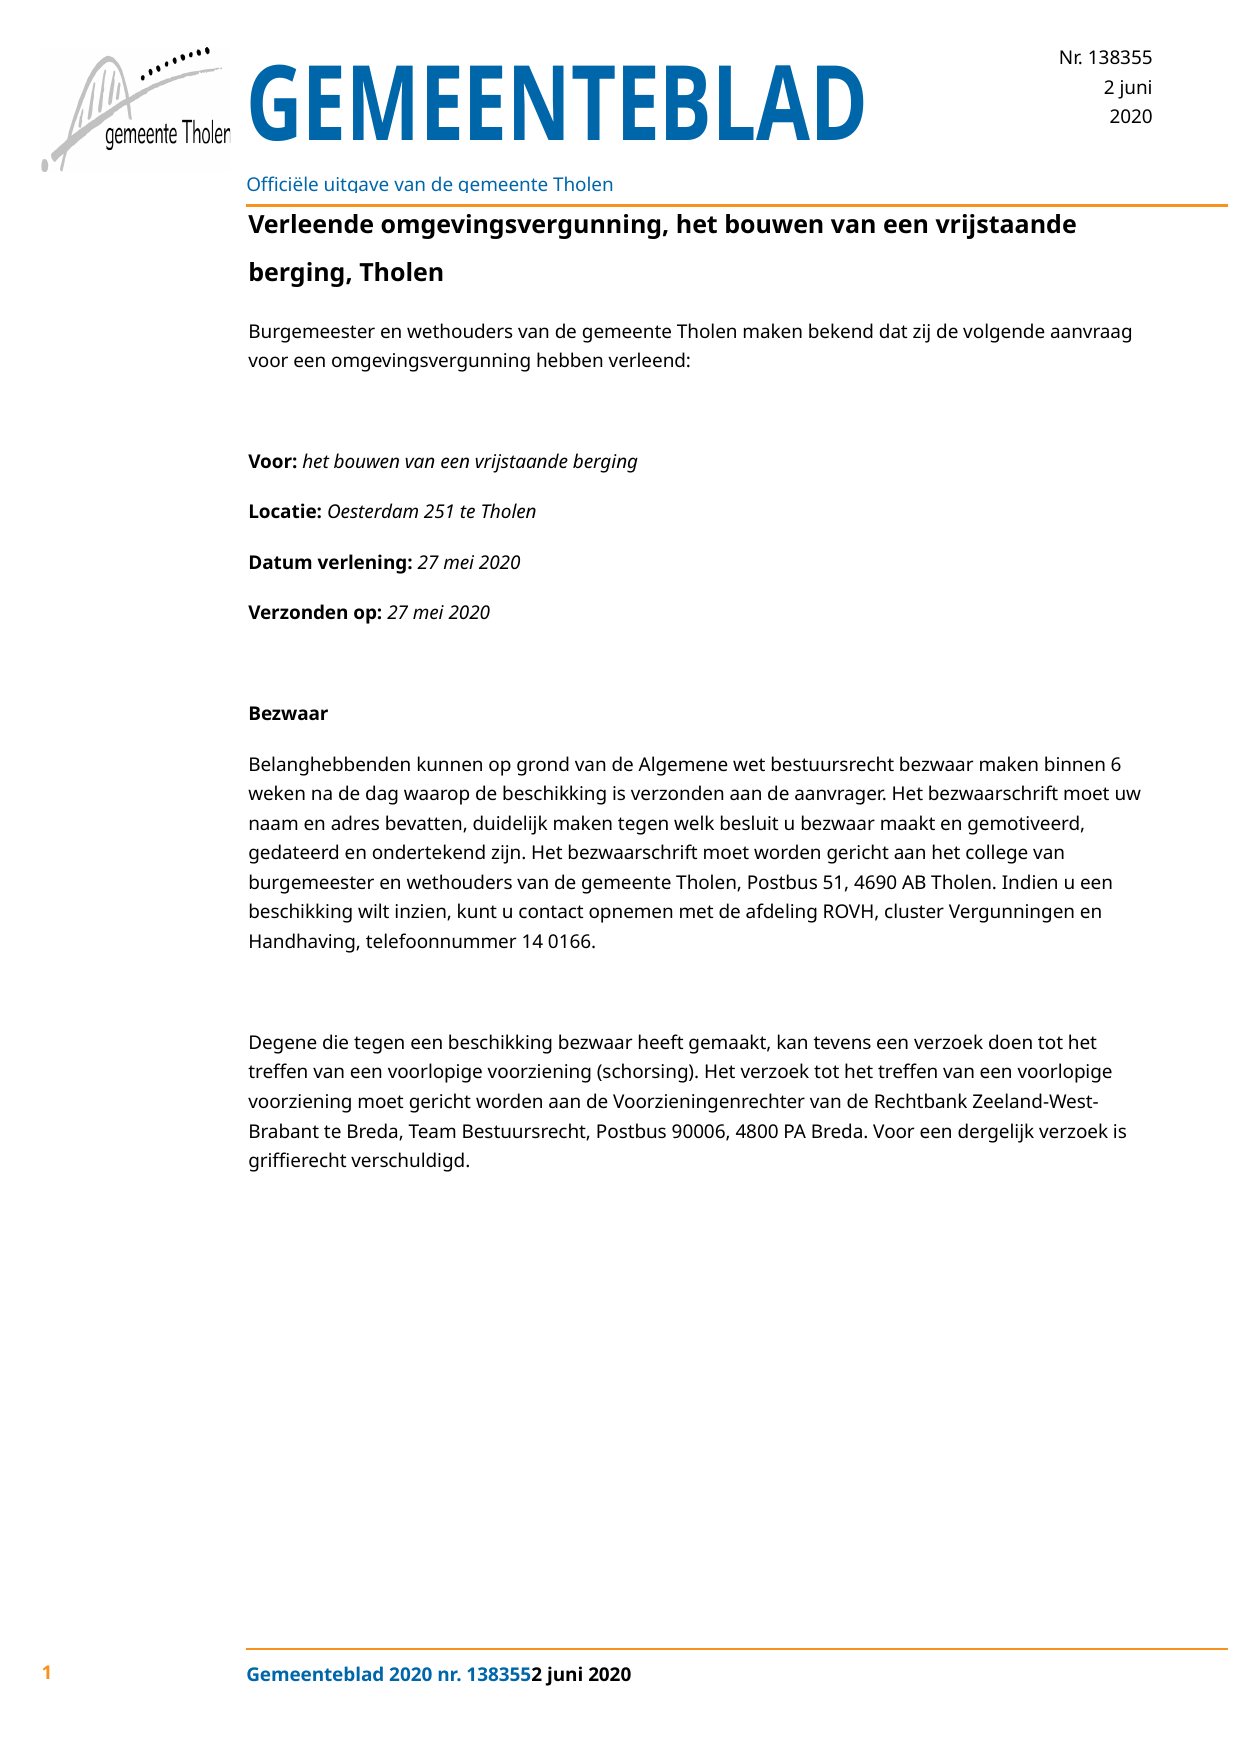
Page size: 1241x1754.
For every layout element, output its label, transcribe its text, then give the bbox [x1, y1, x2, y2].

text Voor: het bouwen van een vrijstaande berging [248, 448, 1152, 474]
text Degene die tegen een beschikking bezwaar heeft gemaakt, kan tevens een verzoek doen tot het treffen van een voorlopige voorziening (schorsing). Het verzoek tot het treffen van een voorlopige voorziening moet gericht worden aan de Voorzieningenrechter van de Rechtbank Zeeland-West-Brabant te Breda, Team Bestuursrecht, Postbus 90006, 4800 PA Breda. Voor een dergelijk verzoek is griffierecht verschuldigd. [248, 1029, 1152, 1173]
picture [41, 47, 231, 172]
text Belanghebbenden kunnen op grond van de Algemene wet bestuursrecht bezwaar maken binnen 6 weken na de dag waarop de beschikking is verzonden aan de aanvrager. Het bezwaarschrift moet uw naam en adres bevatten, duidelijk maken tegen welk besluit u bezwaar maakt en gemotiveerd, gedateerd en ondertekend zijn. Het bezwaarschrift moet worden gericht aan het college van burgemeester en wethouders van de gemeente Tholen, Postbus 51, 4690 AB Tholen. Indien u een beschikking wilt inzien, kunt u contact opnemen met de afdeling ROVH, cluster Vergunningen en Handhaving, telefoonnummer 14 0166. [248, 751, 1152, 954]
text Datum verlening: 27 mei 2020 [248, 549, 1152, 575]
text Burgemeester en wethouders van de gemeente Tholen maken bekend dat zij de volgende aanvraag voor een omgevingsvergunning hebben verleend: [248, 318, 1152, 373]
text Locatie: Oesterdam 251 te Tholen [248, 499, 1152, 524]
text Bezwaar [248, 700, 1152, 726]
text Verleende omgevingsvergunning, het bouwen van een vrijstaande berging, Tholen [248, 207, 1152, 288]
text Verzonden op: 27 mei 2020 [248, 599, 1152, 625]
